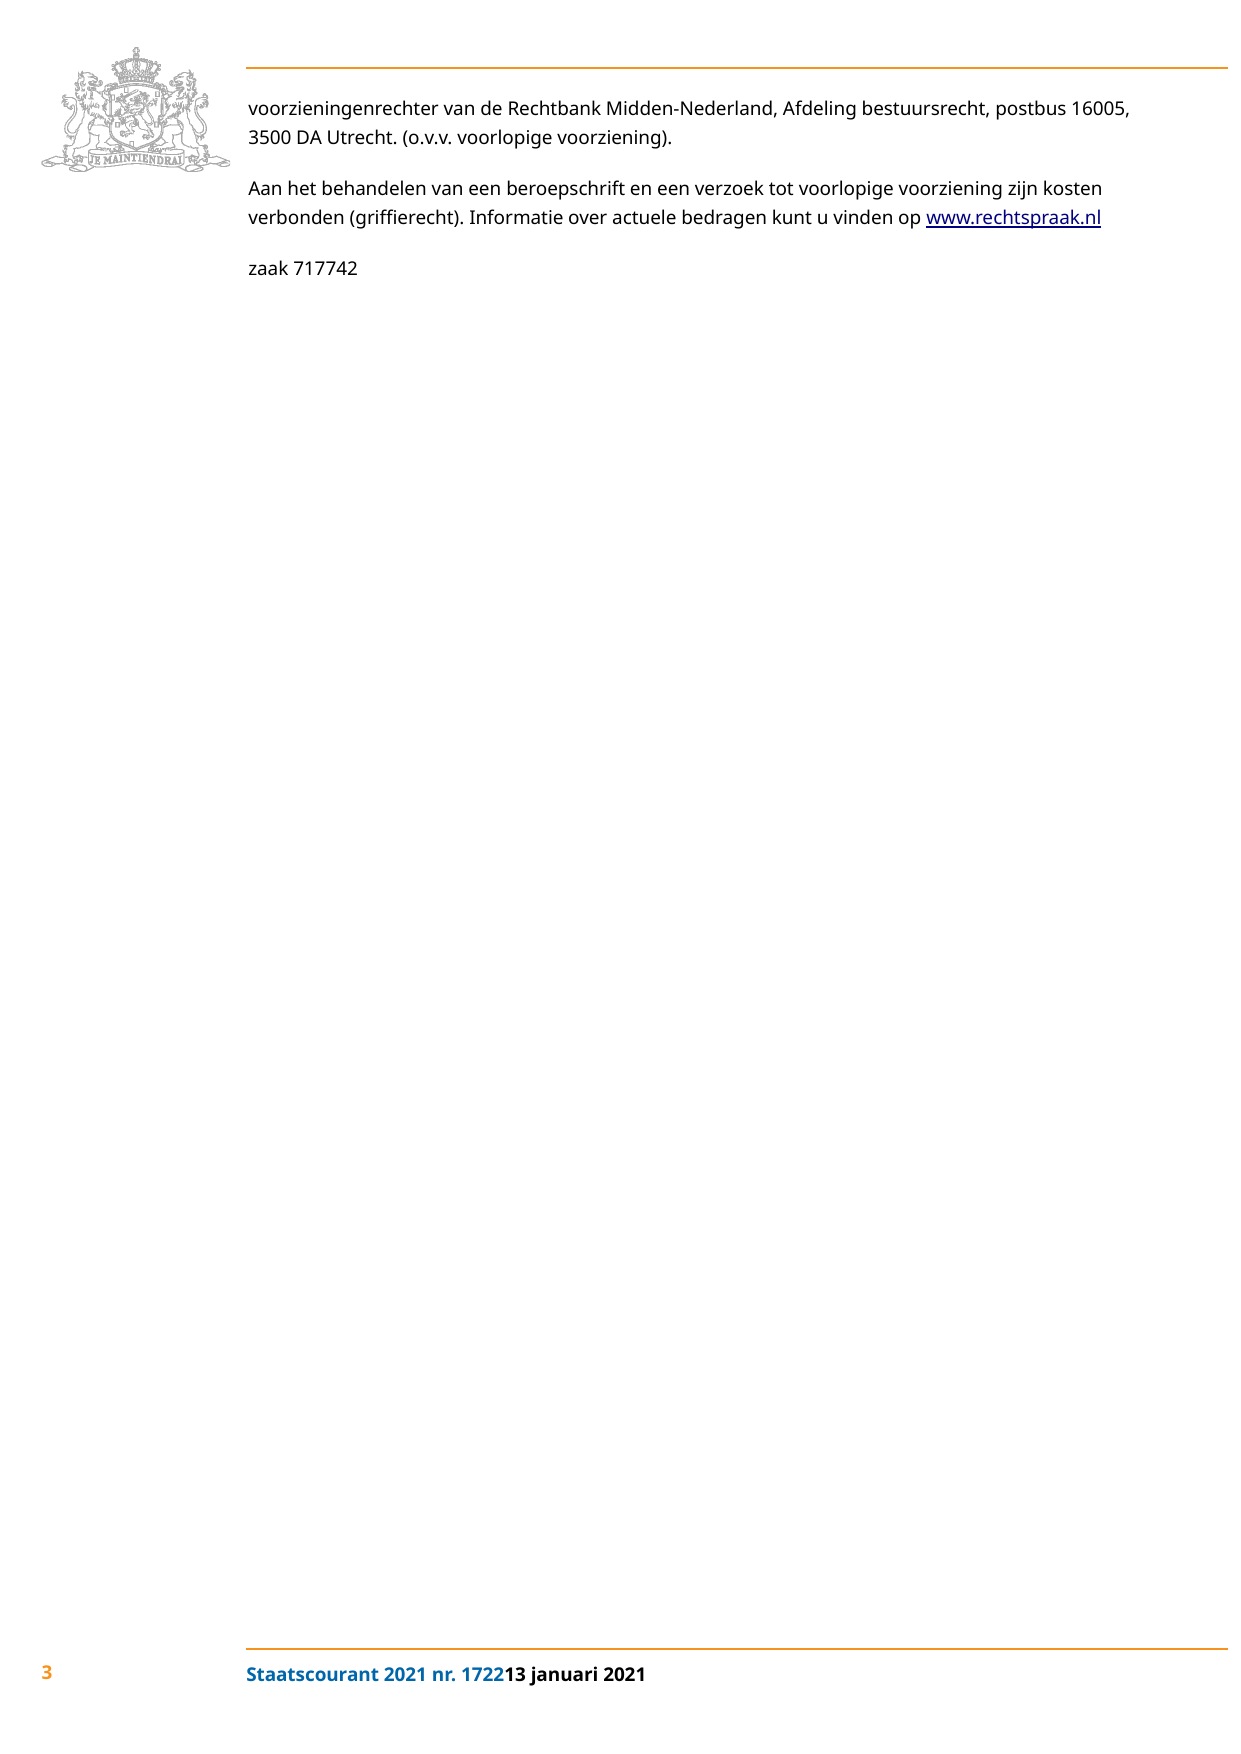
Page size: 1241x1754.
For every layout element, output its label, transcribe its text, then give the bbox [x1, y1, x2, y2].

picture [41, 47, 231, 172]
text voorzieningenrechter van de Rechtbank Midden-Nederland, Afdeling bestuursrecht, postbus 16005, 3500 DA Utrecht. (o.v.v. voorlopige voorziening). [248, 95, 1152, 150]
text Aan het behandelen van een beroepschrift en een verzoek tot voorlopige voorziening zijn kosten verbonden (griffierecht). Informatie over actuele bedragen kunt u vinden op www.rechtspraak.nl [248, 175, 1152, 230]
text zaak 717742 [248, 255, 1152, 281]
